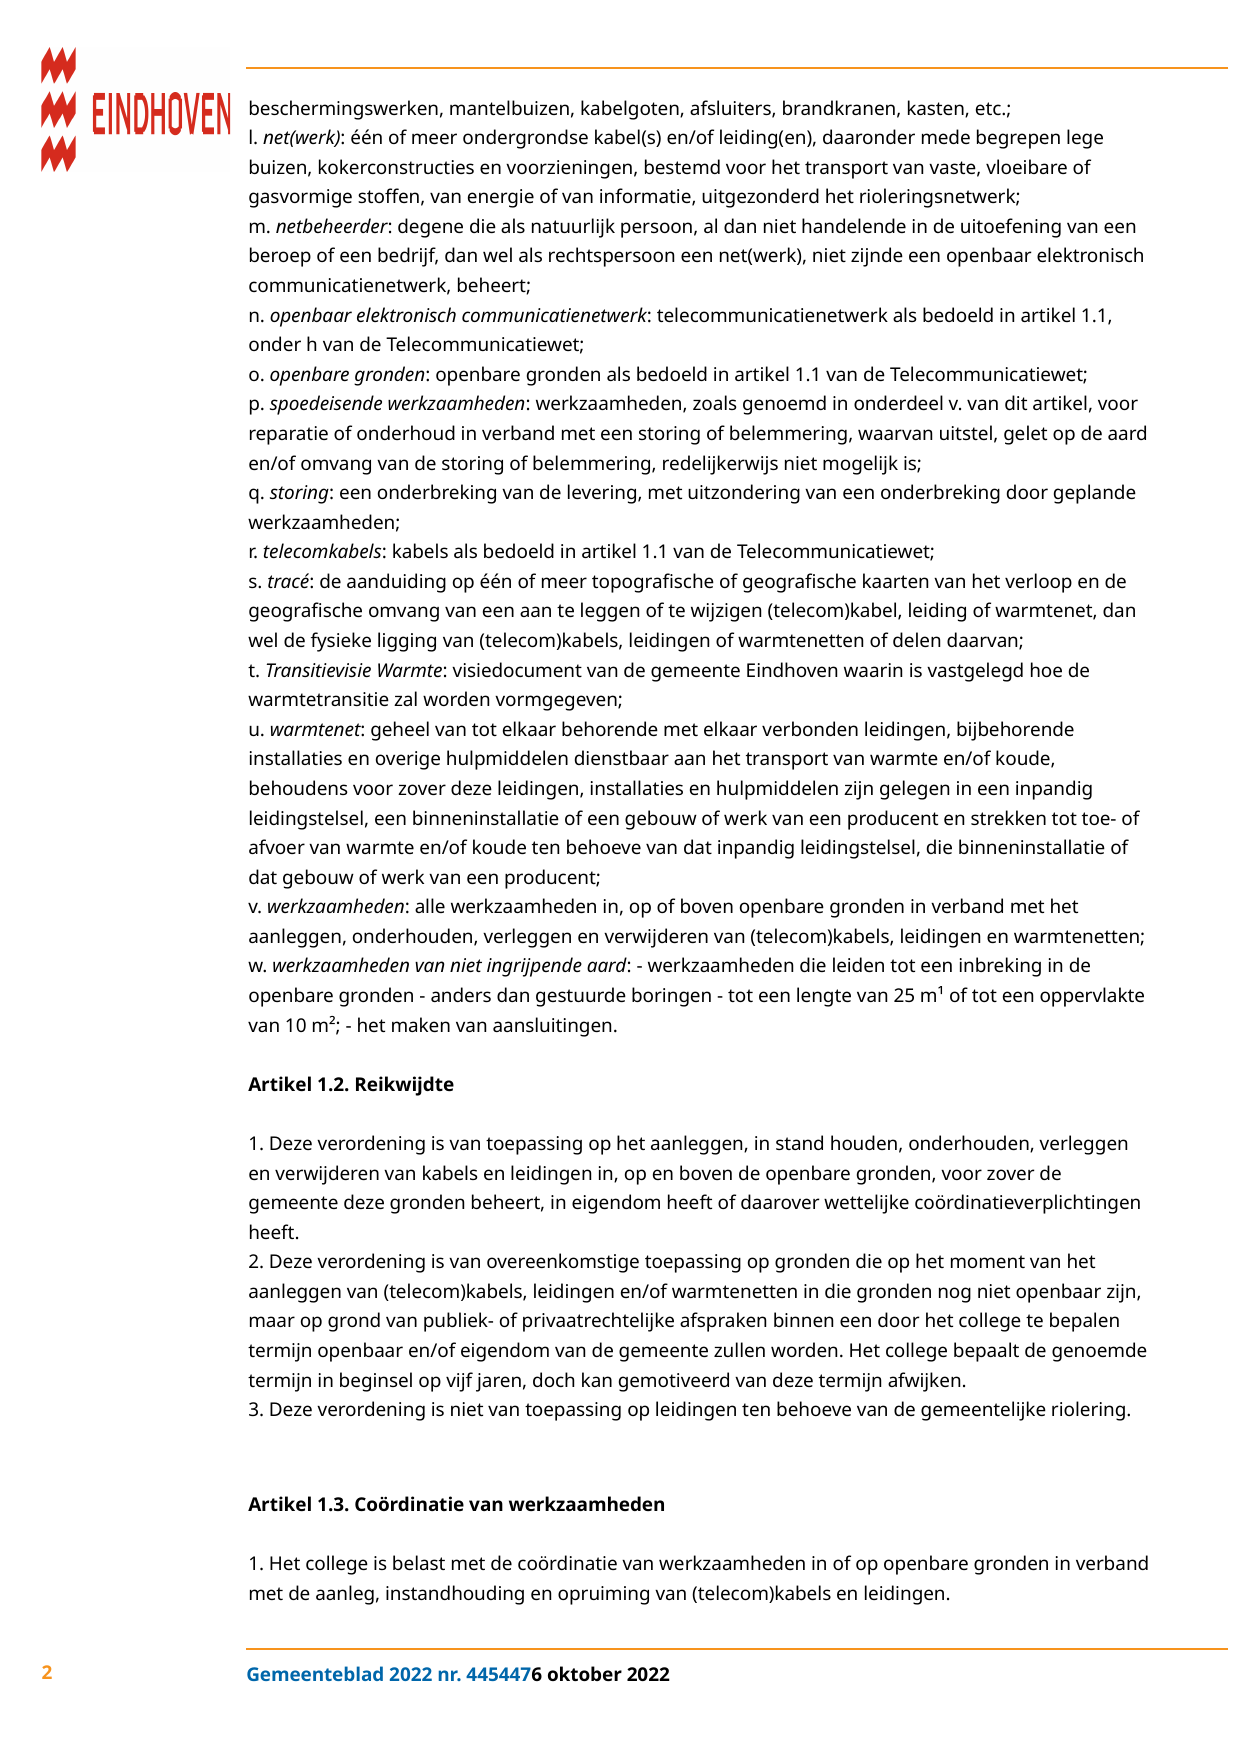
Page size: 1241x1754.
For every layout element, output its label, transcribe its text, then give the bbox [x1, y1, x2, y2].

text Artikel 1.3. Coördinatie van werkzaamheden [248, 1491, 1152, 1517]
text t. Transitievisie Warmte: visiedocument van de gemeente Eindhoven waarin is vastgelegd hoe de warmtetransitie zal worden vormgegeven; [248, 657, 1152, 712]
text q. storing: een onderbreking van de levering, met uitzondering van een onderbreking door geplande werkzaamheden; [248, 479, 1152, 535]
text 2. Deze verordening is van overeenkomstige toepassing op gronden die op het moment van het aanleggen van (telecom)kabels, leidingen en/of warmtenetten in die gronden nog niet openbaar zijn, maar op grond van publiek- of privaatrechtelijke afspraken binnen een door het college te bepalen termijn openbaar en/of eigendom van de gemeente zullen worden. Het college bepaalt de genoemde termijn in beginsel op vijf jaren, doch kan gemotiveerd van deze termijn afwijken. [248, 1248, 1152, 1393]
text v. werkzaamheden: alle werkzaamheden in, op of boven openbare gronden in verband met het aanleggen, onderhouden, verleggen en verwijderen van (telecom)kabels, leidingen en warmtenetten; [248, 893, 1152, 949]
text w. werkzaamheden van niet ingrijpende aard: - werkzaamheden die leiden tot een inbreking in de openbare gronden - anders dan gestuurde boringen - tot een lengte van 25 m¹ of tot een oppervlakte van 10 m²; - het maken van aansluitingen. [248, 953, 1152, 1038]
text n. openbaar elektronisch communicatienetwerk: telecommunicatienetwerk als bedoeld in artikel 1.1, onder h van de Telecommunicatiewet; [248, 302, 1152, 357]
text m. netbeheerder: degene die als natuurlijk persoon, al dan niet handelende in de uitoefening van een beroep of een bedrijf, dan wel als rechtspersoon een net(werk), niet zijnde een openbaar elektronisch communicatienetwerk, beheert; [248, 213, 1152, 298]
text p. spoedeisende werkzaamheden: werkzaamheden, zoals genoemd in onderdeel v. van dit artikel, voor reparatie of onderhoud in verband met een storing of belemmering, waarvan uitstel, gelet op de aard en/of omvang van de storing of belemmering, redelijkerwijs niet mogelijk is; [248, 391, 1152, 476]
text Artikel 1.2. Reikwijdte [248, 1071, 1152, 1097]
text l. net(werk): één of meer ondergrondse kabel(s) en/of leiding(en), daaronder mede begrepen lege buizen, kokerconstructies en voorzieningen, bestemd voor het transport van vaste, vloeibare of gasvormige stoffen, van energie of van informatie, uitgezonderd het rioleringsnetwerk; [248, 124, 1152, 209]
text o. openbare gronden: openbare gronden als bedoeld in artikel 1.1 van de Telecommunicatiewet; [248, 361, 1152, 387]
text 3. Deze verordening is niet van toepassing op leidingen ten behoeve van de gemeentelijke riolering. [248, 1396, 1152, 1422]
text u. warmtenet: geheel van tot elkaar behorende met elkaar verbonden leidingen, bijbehorende installaties en overige hulpmiddelen dienstbaar aan het transport van warmte en/of koude, behoudens voor zover deze leidingen, installaties en hulpmiddelen zijn gelegen in een inpandig leidingstelsel, een binneninstallatie of een gebouw of werk van een producent en strekken tot toe- of afvoer van warmte en/of koude ten behoeve van dat inpandig leidingstelsel, die binneninstallatie of dat gebouw of werk van een producent; [248, 716, 1152, 890]
picture [41, 47, 231, 172]
text r. telecomkabels: kabels als bedoeld in artikel 1.1 van de Telecommunicatiewet; [248, 538, 1152, 564]
text s. tracé: de aanduiding op één of meer topografische of geografische kaarten van het verloop en de geografische omvang van een aan te leggen of te wijzigen (telecom)kabel, leiding of warmtenet, dan wel de fysieke ligging van (telecom)kabels, leidingen of warmtenetten of delen daarvan; [248, 568, 1152, 653]
text 1. Deze verordening is van toepassing op het aanleggen, in stand houden, onderhouden, verleggen en verwijderen van kabels en leidingen in, op en boven de openbare gronden, voor zover de gemeente deze gronden beheert, in eigendom heeft of daarover wettelijke coördinatieverplichtingen heeft. [248, 1130, 1152, 1245]
text 1. Het college is belast met de coördinatie van werkzaamheden in of op openbare gronden in verband met de aanleg, instandhouding en opruiming van (telecom)kabels en leidingen. [248, 1551, 1152, 1606]
text beschermingswerken, mantelbuizen, kabelgoten, afsluiters, brandkranen, kasten, etc.; [248, 95, 1152, 121]
